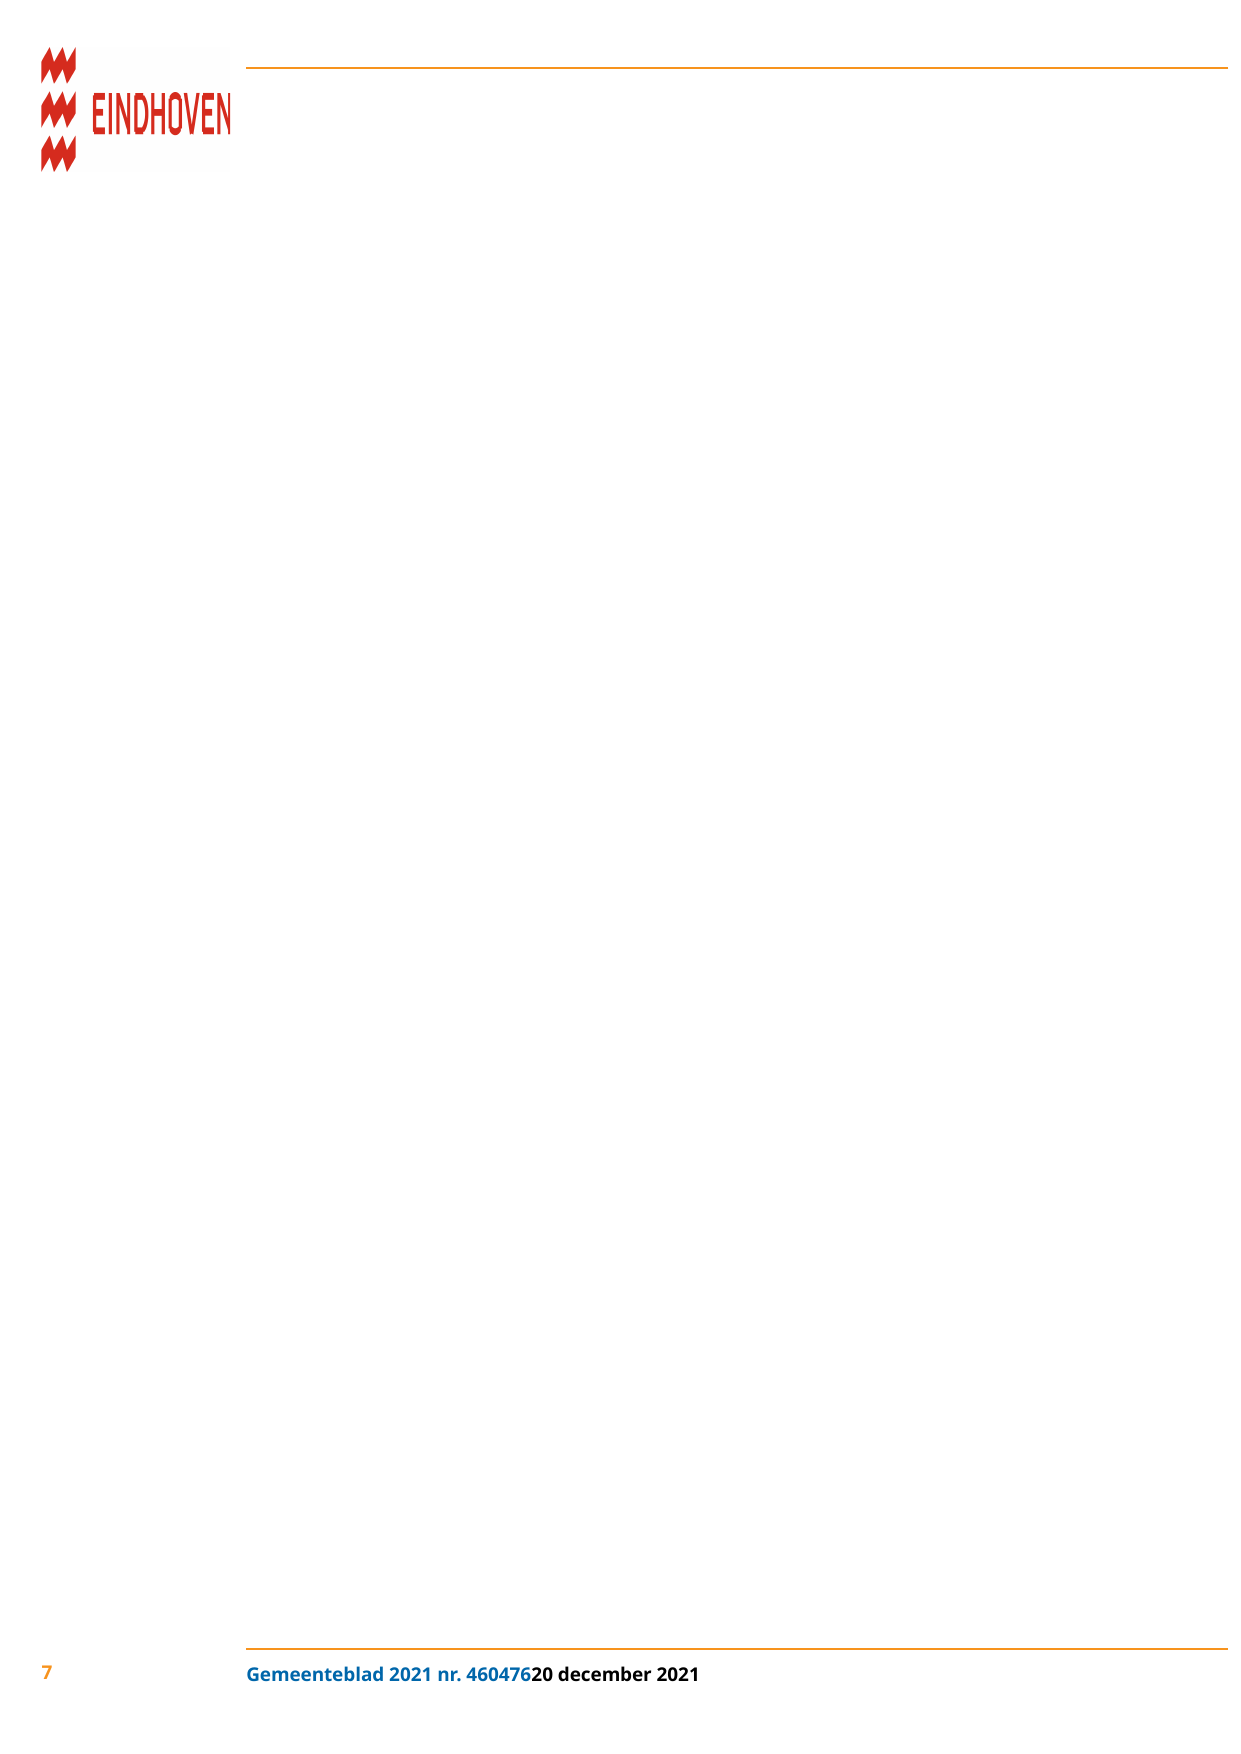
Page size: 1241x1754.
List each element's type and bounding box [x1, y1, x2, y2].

picture [41, 47, 231, 172]
